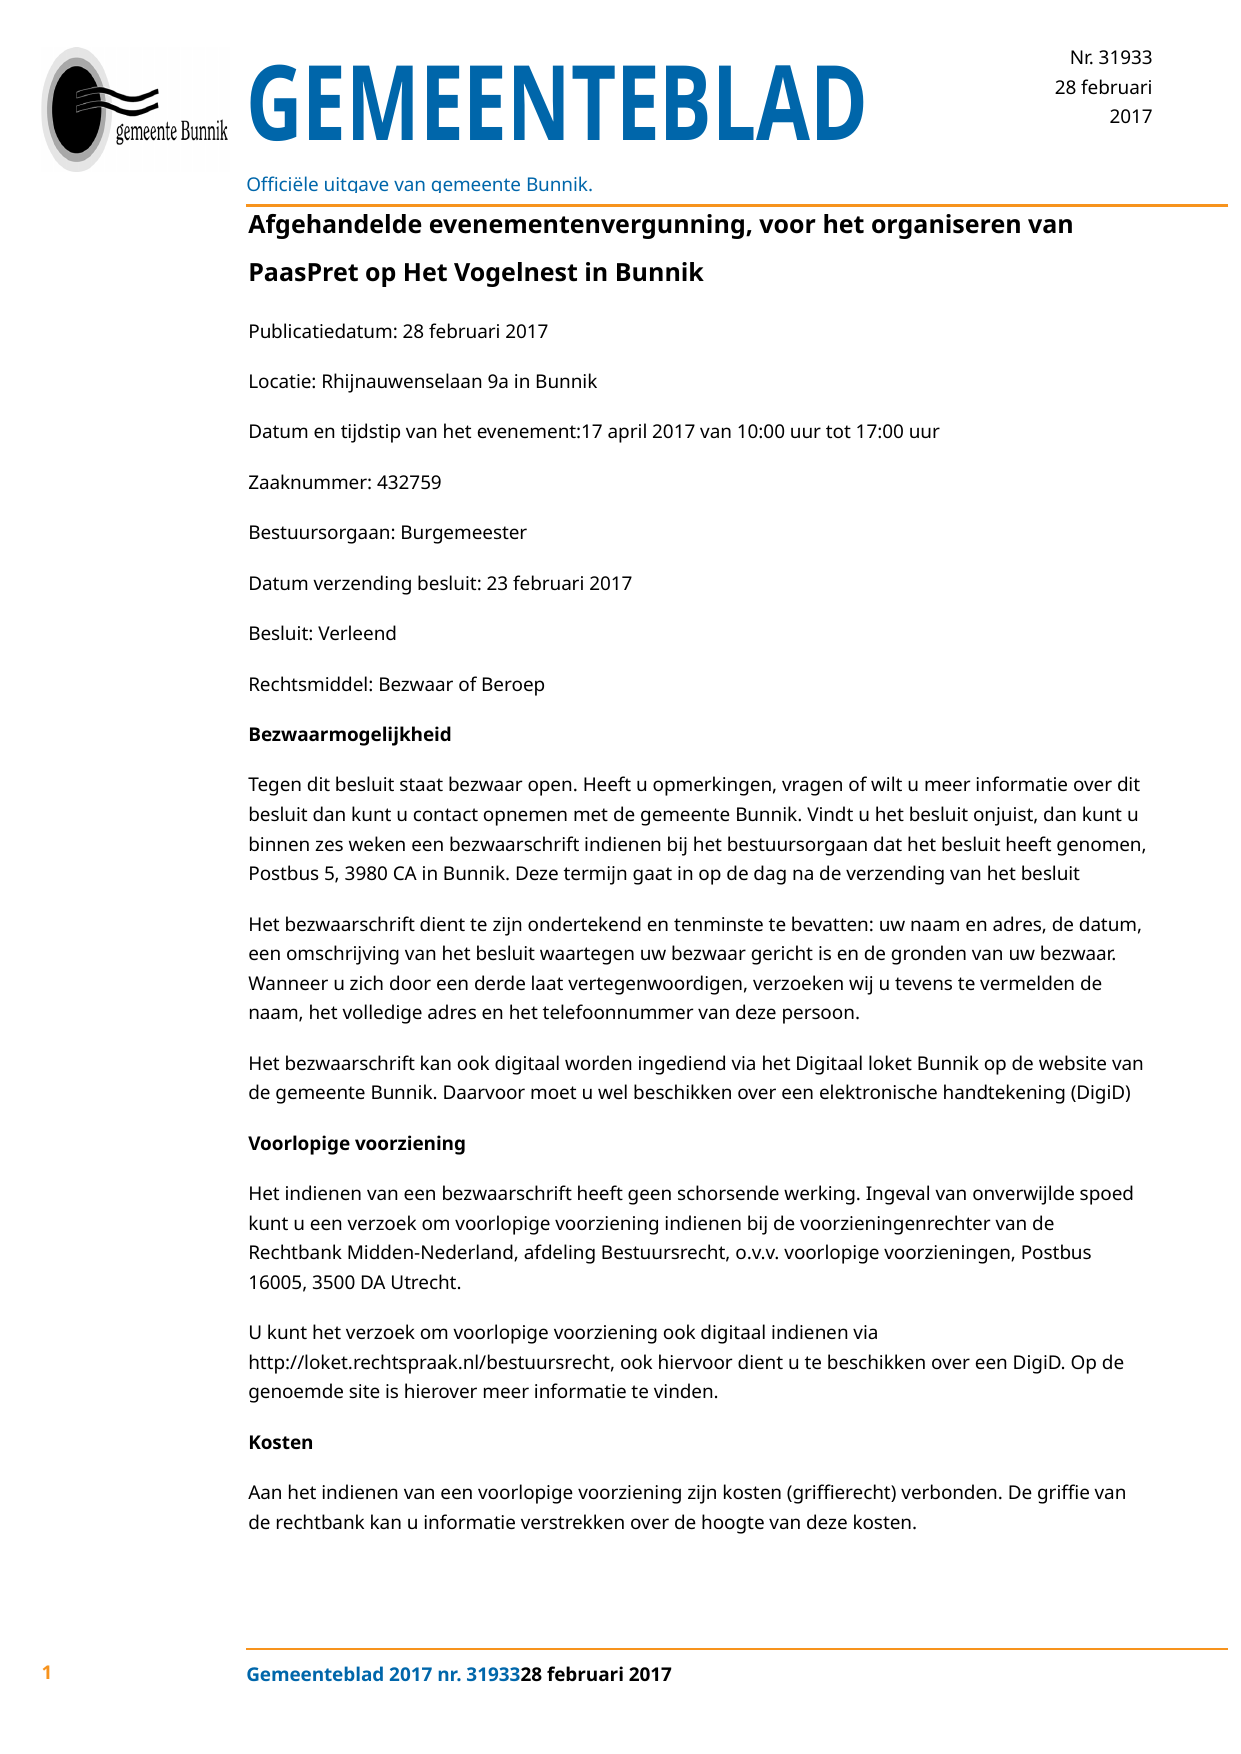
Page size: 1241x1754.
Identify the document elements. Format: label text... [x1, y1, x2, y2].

text Het bezwaarschrift dient te zijn ondertekend en tenminste te bevatten: uw naam en adres, de datum, een omschrijving van het besluit waartegen uw bezwaar gericht is en de gronden van uw bezwaar. Wanneer u zich door een derde laat vertegenwoordigen, verzoeken wij u tevens te vermelden de naam, het volledige adres en het telefoonnummer van deze persoon. [248, 911, 1152, 1025]
text Locatie: Rhijnauwenselaan 9a in Bunnik [248, 368, 1152, 394]
picture [41, 47, 231, 172]
text U kunt het verzoek om voorlopige voorziening ook digitaal indienen via http://loket.rechtspraak.nl/bestuursrecht, ook hiervoor dient u te beschikken over een DigiD. Op de genoemde site is hierover meer informatie te vinden. [248, 1319, 1152, 1404]
text Zaaknummer: 432759 [248, 469, 1152, 495]
text Het bezwaarschrift kan ook digitaal worden ingediend via het Digitaal loket Bunnik op de website van de gemeente Bunnik. Daarvoor moet u wel beschikken over een elektronische handtekening (DigiD) [248, 1050, 1152, 1105]
text Tegen dit besluit staat bezwaar open. Heeft u opmerkingen, vragen of wilt u meer informatie over dit besluit dan kunt u contact opnemen met de gemeente Bunnik. Vindt u het besluit onjuist, dan kunt u binnen zes weken een bezwaarschrift indienen bij het bestuursorgaan dat het besluit heeft genomen, Postbus 5, 3980 CA in Bunnik. Deze termijn gaat in op de dag na de verzending van het besluit [248, 772, 1152, 886]
text Datum en tijdstip van het evenement:17 april 2017 van 10:00 uur tot 17:00 uur [248, 419, 1152, 444]
text Aan het indienen van een voorlopige voorziening zijn kosten (griffierecht) verbonden. De griffie van de rechtbank kan u informatie verstrekken over de hoogte van deze kosten. [248, 1479, 1152, 1535]
text Besluit: Verleend [248, 620, 1152, 646]
text Bezwaarmogelijkheid [248, 721, 1152, 747]
text Afgehandelde evenementenvergunning, voor het organiseren van PaasPret op Het Vogelnest in Bunnik [248, 207, 1152, 288]
text Publicatiedatum: 28 februari 2017 [248, 318, 1152, 344]
text Het indienen van een bezwaarschrift heeft geen schorsende werking. Ingeval van onverwijlde spoed kunt u een verzoek om voorlopige voorziening indienen bij de voorzieningenrechter van de Rechtbank Midden-Nederland, afdeling Bestuursrecht, o.v.v. voorlopige voorzieningen, Postbus 16005, 3500 DA Utrecht. [248, 1180, 1152, 1295]
text Datum verzending besluit: 23 februari 2017 [248, 570, 1152, 596]
text Bestuursorgaan: Burgemeester [248, 519, 1152, 545]
text Voorlopige voorziening [248, 1130, 1152, 1156]
text Kosten [248, 1429, 1152, 1455]
text Rechtsmiddel: Bezwaar of Beroep [248, 671, 1152, 697]
